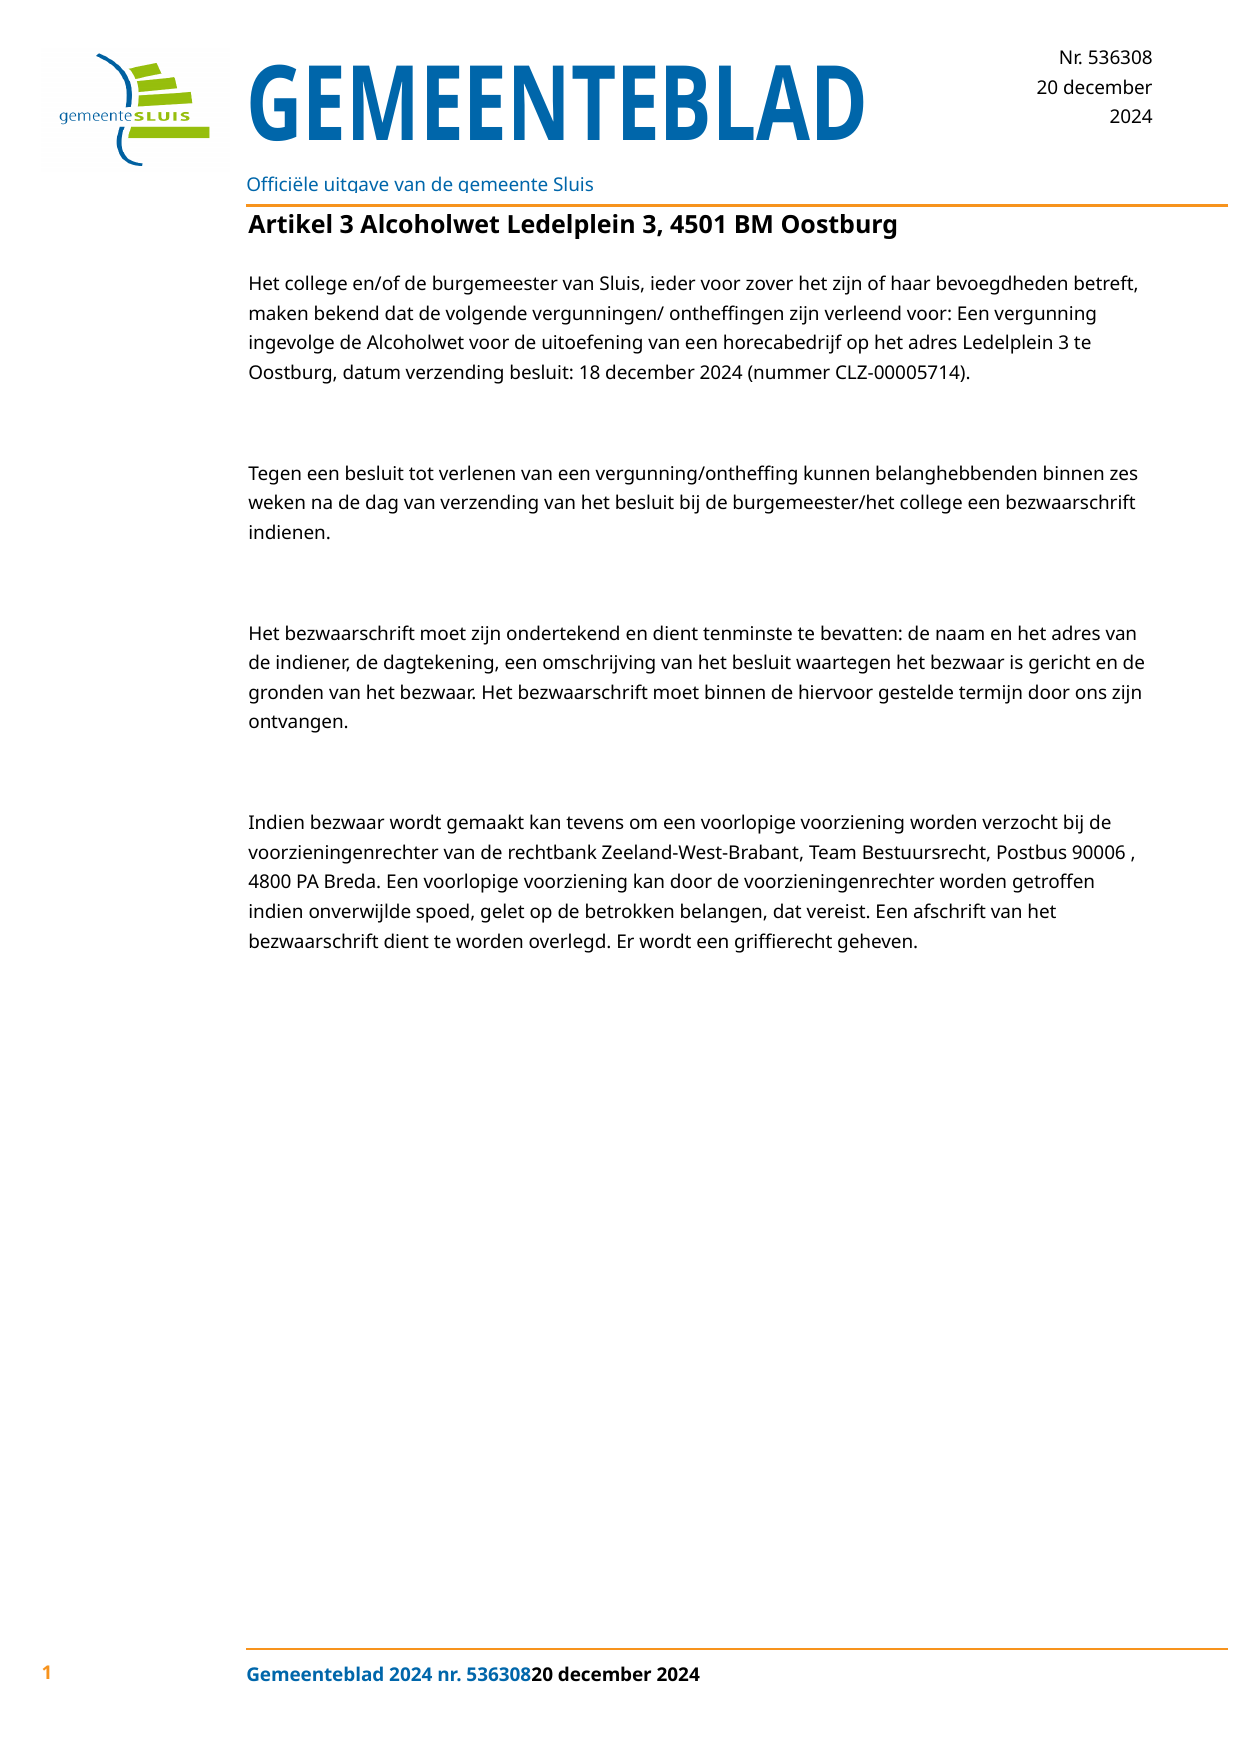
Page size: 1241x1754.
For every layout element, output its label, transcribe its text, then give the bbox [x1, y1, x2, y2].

text Het bezwaarschrift moet zijn ondertekend en dient tenminste te bevatten: de naam en het adres van de indiener, de dagtekening, een omschrijving van het besluit waartegen het bezwaar is gericht en de gronden van het bezwaar. Het bezwaarschrift moet binnen de hiervoor gestelde termijn door ons zijn ontvangen. [248, 620, 1152, 734]
text Artikel 3 Alcoholwet Ledelplein 3, 4501 BM Oostburg [248, 207, 1152, 241]
picture [41, 47, 231, 172]
text Tegen een besluit tot verlenen van een vergunning/ontheffing kunnen belanghebbenden binnen zes weken na de dag van verzending van het besluit bij de burgemeester/het college een bezwaarschrift indienen. [248, 460, 1152, 545]
text Indien bezwaar wordt gemaakt kan tevens om een voorlopige voorziening worden verzocht bij de voorzieningenrechter van de rechtbank Zeeland-West-Brabant, Team Bestuursrecht, Postbus 90006 , 4800 PA Breda. Een voorlopige voorziening kan door de voorzieningenrechter worden getroffen indien onverwijlde spoed, gelet op de betrokken belangen, dat vereist. Een afschrift van het bezwaarschrift dient te worden overlegd. Er wordt een griffierecht geheven. [248, 809, 1152, 953]
text Het college en/of de burgemeester van Sluis, ieder voor zover het zijn of haar bevoegdheden betreft, maken bekend dat de volgende vergunningen/ ontheffingen zijn verleend voor: Een vergunning ingevolge de Alcoholwet voor de uitoefening van een horecabedrijf op het adres Ledelplein 3 te Oostburg, datum verzending besluit: 18 december 2024 (nummer CLZ-00005714). [248, 270, 1152, 385]
